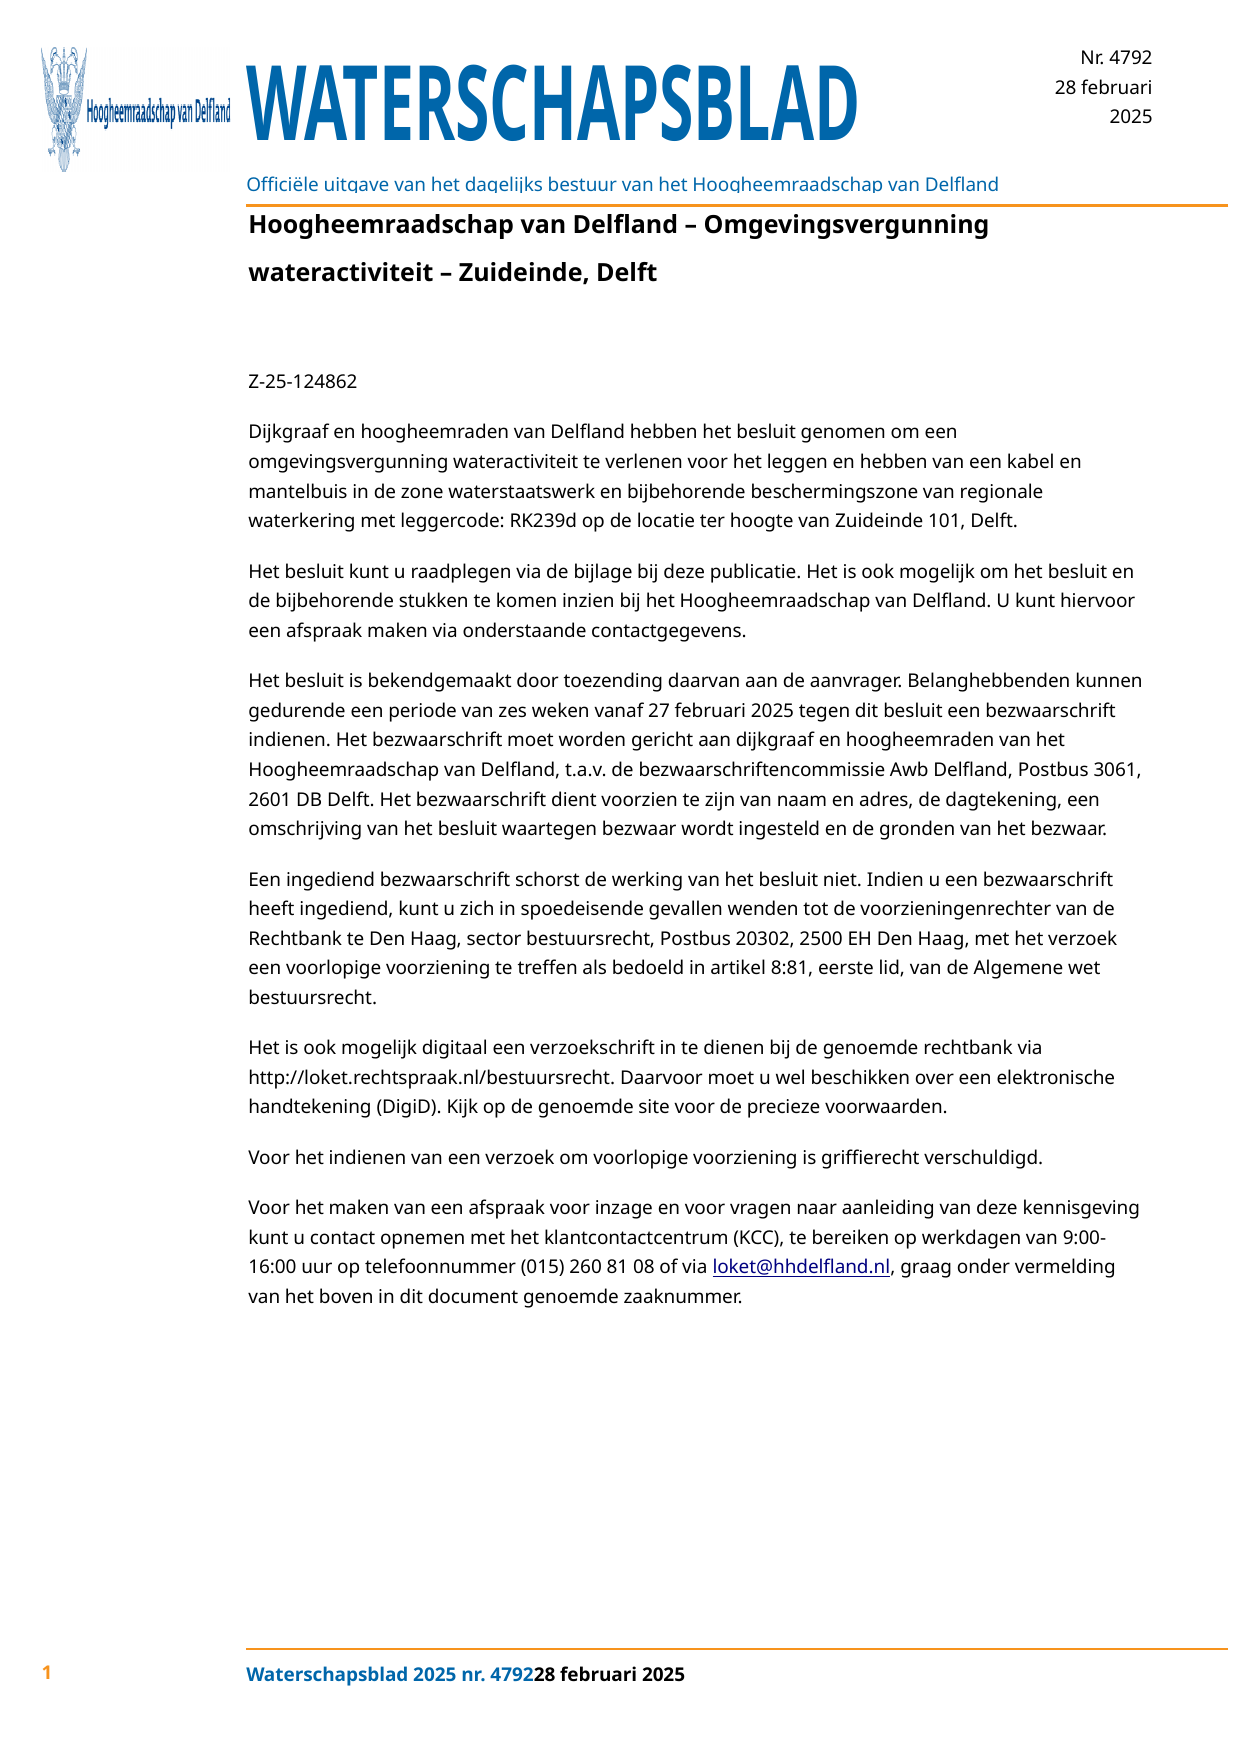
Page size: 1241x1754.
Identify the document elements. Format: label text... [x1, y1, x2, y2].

text Hoogheemraadschap van Delfland – Omgevingsvergunning wateractiviteit – Zuideinde, Delft [248, 207, 1152, 288]
text Een ingediend bezwaarschrift schorst de werking van het besluit niet. Indien u een bezwaarschrift heeft ingediend, kunt u zich in spoedeisende gevallen wenden tot de voorzieningenrechter van de Rechtbank te Den Haag, sector bestuursrecht, Postbus 20302, 2500 EH Den Haag, met het verzoek een voorlopige voorziening te treffen als bedoeld in artikel 8:81, eerste lid, van de Algemene wet bestuursrecht. [248, 866, 1152, 1010]
text Het is ook mogelijk digitaal een verzoekschrift in te dienen bij de genoemde rechtbank via http://loket.rechtspraak.nl/bestuursrecht. Daarvoor moet u wel beschikken over een elektronische handtekening (DigiD). Kijk op de genoemde site voor de precieze voorwaarden. [248, 1034, 1152, 1119]
text Voor het indienen van een verzoek om voorlopige voorziening is griffierecht verschuldigd. [248, 1144, 1152, 1170]
picture [41, 47, 231, 172]
text Voor het maken van een afspraak voor inzage en voor vragen naar aanleiding van deze kennisgeving kunt u contact opnemen met het klantcontactcentrum (KCC), te bereiken op werkdagen van 9:00-16:00 uur op telefoonnummer (015) 260 81 08 of via loket@hhdelfland.nl, graag onder vermelding van het boven in dit document genoemde zaaknummer. [248, 1194, 1152, 1309]
text Dijkgraaf en hoogheemraden van Delfland hebben het besluit genomen om een omgevingsvergunning wateractiviteit te verlenen voor het leggen en hebben van een kabel en mantelbuis in de zone waterstaatswerk en bijbehorende beschermingszone van regionale waterkering met leggercode: RK239d op de locatie ter hoogte van Zuideinde 101, Delft. [248, 419, 1152, 533]
text Z-25-124862 [248, 368, 1152, 394]
text Het besluit is bekendgemaakt door toezending daarvan aan de aanvrager. Belanghebbenden kunnen gedurende een periode van zes weken vanaf 27 februari 2025 tegen dit besluit een bezwaarschrift indienen. Het bezwaarschrift moet worden gericht aan dijkgraaf en hoogheemraden van het Hoogheemraadschap van Delfland, t.a.v. de bezwaarschriftencommissie Awb Delfland, Postbus 3061, 2601 DB Delft. Het bezwaarschrift dient voorzien te zijn van naam en adres, de dagtekening, een omschrijving van het besluit waartegen bezwaar wordt ingesteld en de gronden van het bezwaar. [248, 667, 1152, 841]
text Het besluit kunt u raadplegen via de bijlage bij deze publicatie. Het is ook mogelijk om het besluit en de bijbehorende stukken te komen inzien bij het Hoogheemraadschap van Delfland. U kunt hiervoor een afspraak maken via onderstaande contactgegevens. [248, 558, 1152, 643]
